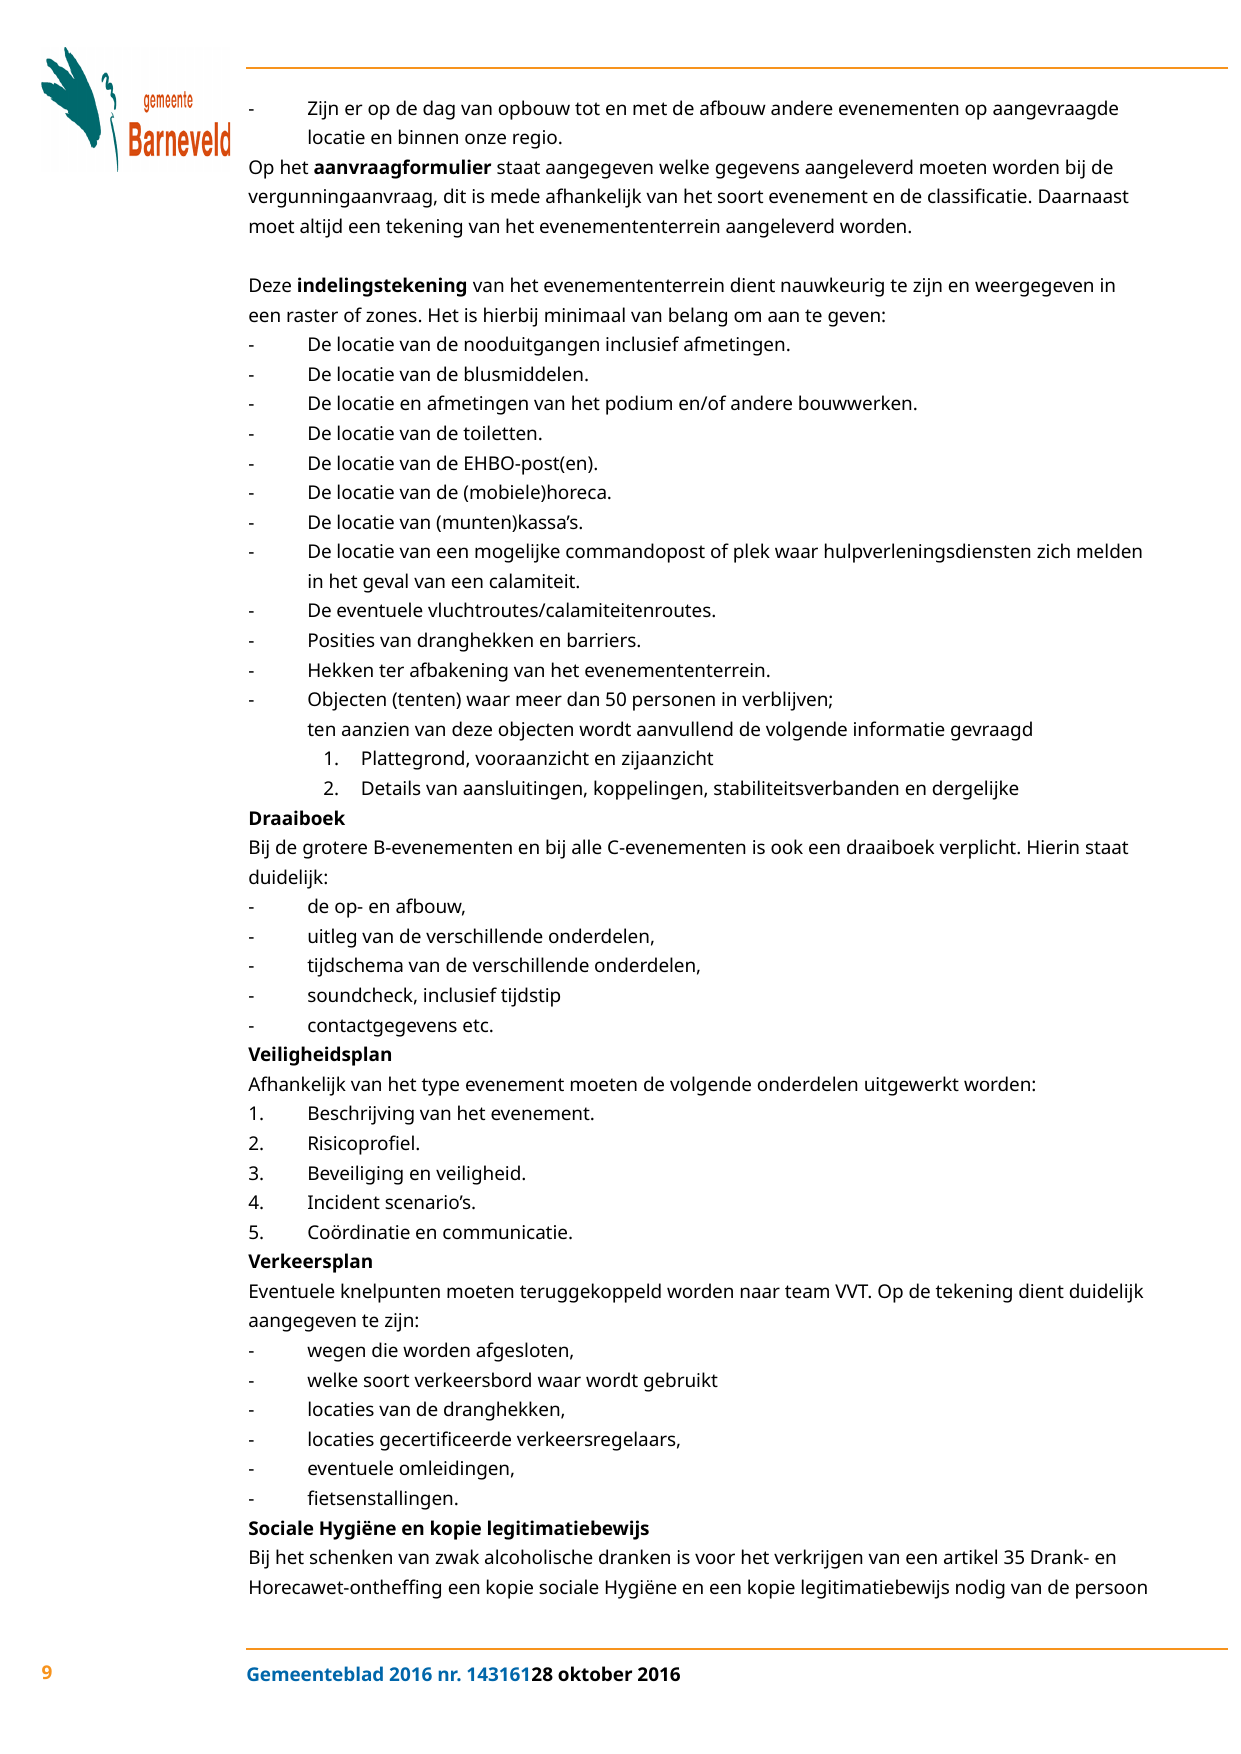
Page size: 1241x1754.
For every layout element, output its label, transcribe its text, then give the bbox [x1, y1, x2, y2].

list De locatie van de nooduitgangen inclusief afmetingen. [248, 331, 1152, 357]
text Op het aanvraagformulier staat aangegeven welke gegevens aangeleverd moeten worden bij de vergunningaanvraag, dit is mede afhankelijk van het soort evenement en de classificatie. Daarnaast moet altijd een tekening van het evenemententerrein aangeleverd worden. [248, 154, 1152, 239]
list uitleg van de verschillende onderdelen, [248, 923, 1152, 949]
list Beschrijving van het evenement. [248, 1101, 1152, 1126]
list fietsenstallingen. [248, 1485, 1152, 1511]
text Draaiboek [248, 805, 1152, 831]
list Beveiliging en veiligheid. [248, 1160, 1152, 1186]
list De locatie en afmetingen van het podium en/of andere bouwwerken. [248, 391, 1152, 416]
text Afhankelijk van het type evenement moeten de volgende onderdelen uitgewerkt worden: [248, 1071, 1152, 1097]
list De eventuele vluchtroutes/calamiteitenroutes. [248, 598, 1152, 623]
list wegen die worden afgesloten, [248, 1337, 1152, 1363]
list Zijn er op de dag van opbouw tot en met de afbouw andere evenementen op aangevraagde locatie en binnen onze regio. [248, 95, 1152, 150]
list Posities van dranghekken en barriers. [248, 627, 1152, 653]
list de op- en afbouw, [248, 893, 1152, 919]
list locaties van de dranghekken, [248, 1396, 1152, 1422]
list Incident scenario’s. [248, 1189, 1152, 1215]
list tijdschema van de verschillende onderdelen, [248, 953, 1152, 978]
list welke soort verkeersbord waar wordt gebruikt [248, 1367, 1152, 1393]
list locaties gecertificeerde verkeersregelaars, [248, 1426, 1152, 1452]
list De locatie van de EHBO-post(en). [248, 450, 1152, 476]
list Details van aansluitingen, koppelingen, stabiliteitsverbanden en dergelijke [323, 775, 1152, 801]
list Plattegrond, vooraanzicht en zijaanzicht [323, 746, 1152, 771]
text Eventuele knelpunten moeten teruggekoppeld worden naar team VVT. Op de tekening dient duidelijk aangegeven te zijn: [248, 1278, 1152, 1333]
list De locatie van de blusmiddelen. [248, 361, 1152, 387]
text Veiligheidsplan [248, 1041, 1152, 1067]
list De locatie van de toiletten. [248, 420, 1152, 446]
text Deze indelingstekening van het evenemententerrein dient nauwkeurig te zijn en weergegeven in een raster of zones. Het is hierbij minimaal van belang om aan te geven: [248, 272, 1152, 328]
list Coördinatie en communicatie. [248, 1219, 1152, 1245]
list eventuele omleidingen, [248, 1456, 1152, 1481]
list contactgegevens etc. [248, 1012, 1152, 1038]
text Verkeersplan [248, 1248, 1152, 1274]
list ten aanzien van deze objecten wordt aanvullend de volgende informatie gevraagd [248, 716, 1152, 742]
text Bij het schenken van zwak alcoholische dranken is voor het verkrijgen van een artikel 35 Drank- en Horecawet-ontheffing een kopie sociale Hygiëne en een kopie legitimatiebewijs nodig van de persoon [248, 1544, 1152, 1600]
list De locatie van de (mobiele)horeca. [248, 479, 1152, 505]
list De locatie van (munten)kassa’s. [248, 509, 1152, 535]
text Sociale Hygiëne en kopie legitimatiebewijs [248, 1515, 1152, 1541]
list Objecten (tenten) waar meer dan 50 personen in verblijven; [248, 686, 1152, 712]
picture [41, 47, 231, 172]
list Risicoprofiel. [248, 1130, 1152, 1156]
list soundcheck, inclusief tijdstip [248, 982, 1152, 1008]
list De locatie van een mogelijke commandopost of plek waar hulpverleningsdiensten zich melden in het geval van een calamiteit. [248, 538, 1152, 594]
list Hekken ter afbakening van het evenemententerrein. [248, 657, 1152, 683]
text Bij de grotere B-evenementen en bij alle C-evenementen is ook een draaiboek verplicht. Hierin staat duidelijk: [248, 834, 1152, 890]
